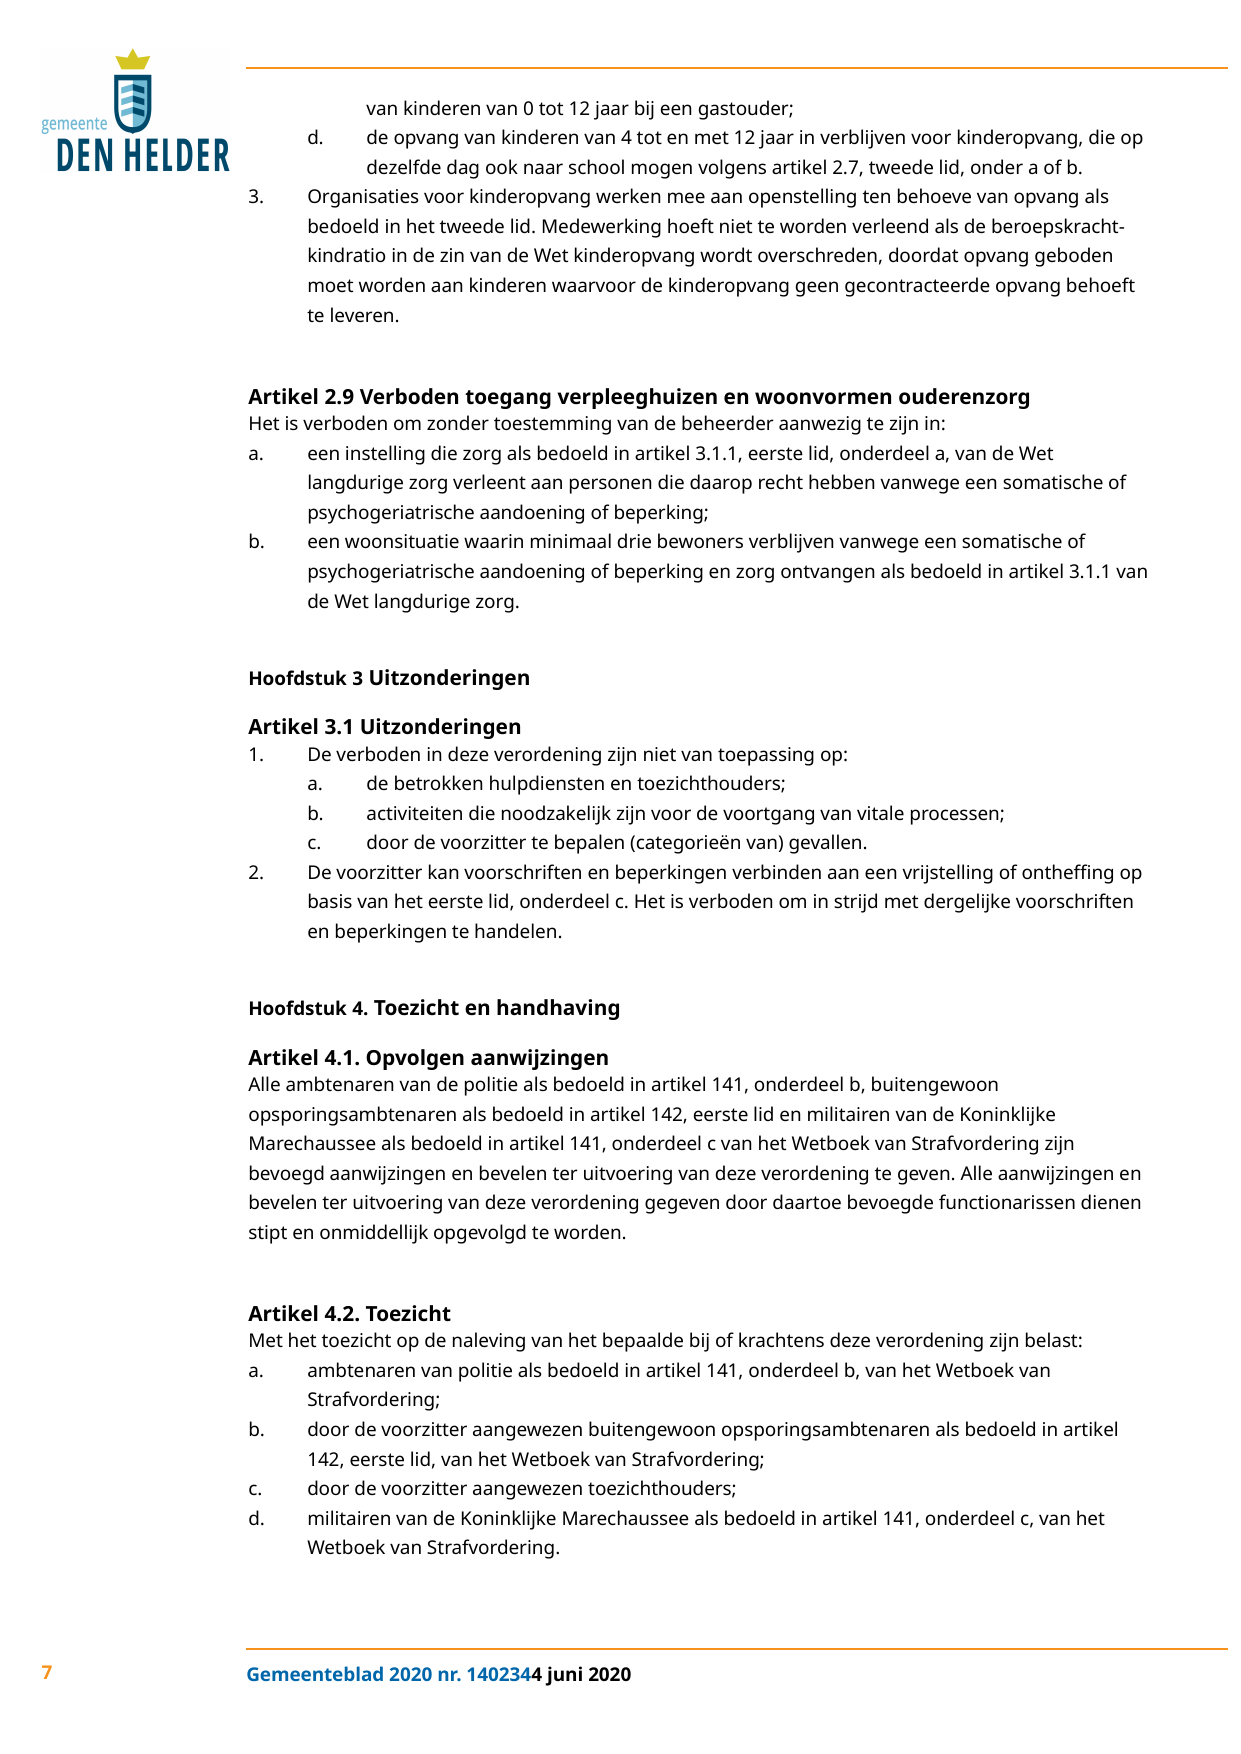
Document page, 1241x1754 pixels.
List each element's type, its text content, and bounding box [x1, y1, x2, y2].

list Organisaties voor kinderopvang werken mee aan openstelling ten behoeve van opvang als bedoeld in het tweede lid. Medewerking hoeft niet te worden verleend als de beroepskracht-kindratio in de zin van de Wet kinderopvang wordt overschreden, doordat opvang geboden moet worden aan kinderen waarvoor de kinderopvang geen gecontracteerde opvang behoeft te leveren. [248, 183, 1152, 328]
text Hoofdstuk 3 Uitzonderingen [248, 663, 1152, 691]
picture [63, 144, 68, 165]
text Het is verboden om zonder toestemming van de beheerder aanwezig te zijn in: [248, 410, 1152, 436]
text Artikel 2.9 Verboden toegang verpleeghuizen en woonvormen ouderenzorg [248, 382, 1152, 410]
list militairen van de Koninklijke Marechaussee als bedoeld in artikel 141, onderdeel c, van het Wetboek van Strafvordering. [248, 1505, 1152, 1560]
text Artikel 3.1 Uitzonderingen [248, 712, 1152, 741]
list een woonsituatie waarin minimaal drie bewoners verblijven vanwege een somatische of psychogeriatrische aandoening of beperking en zorg ontvangen als bedoeld in artikel 3.1.1 van de Wet langdurige zorg. [248, 529, 1152, 613]
text Alle ambtenaren van de politie als bedoeld in artikel 141, onderdeel b, buitengewoon opsporingsambtenaren als bedoeld in artikel 142, eerste lid en militairen van de Koninklijke Marechaussee als bedoeld in artikel 141, onderdeel c van het Wetboek van Strafvordering zijn bevoegd aanwijzingen en bevelen ter uitvoering van deze verordening te geven. Alle aanwijzingen en bevelen ter uitvoering van deze verordening gegeven door daartoe bevoegde functionarissen dienen stipt en onmiddellijk opgevolgd te worden. [248, 1071, 1152, 1245]
list een instelling die zorg als bedoeld in artikel 3.1.1, eerste lid, onderdeel a, van de Wet langdurige zorg verleent aan personen die daarop recht hebben vanwege een somatische of psychogeriatrische aandoening of beperking; [248, 440, 1152, 525]
list door de voorzitter aangewezen toezichthouders; [248, 1475, 1152, 1501]
list de opvang van kinderen van 4 tot en met 12 jaar in verblijven voor kinderopvang, die op dezelfde dag ook naar school mogen volgens artikel 2.7, tweede lid, onder a of b. [307, 124, 1152, 180]
list door de voorzitter te bepalen (categorieën van) gevallen. [307, 829, 1152, 855]
picture [182, 144, 187, 165]
picture [220, 160, 224, 172]
picture [100, 154, 106, 172]
text Artikel 4.2. Toezicht [248, 1299, 1152, 1327]
picture [41, 47, 231, 172]
list De voorzitter kan voorschriften en beperkingen verbinden aan een vrijstelling of ontheffing op basis van het eerste lid, onderdeel c. Het is verboden om in strijd met dergelijke voorschriften en beperkingen te handelen. [248, 859, 1152, 944]
list ambtenaren van politie als bedoeld in artikel 141, onderdeel b, van het Wetboek van Strafvordering; [248, 1357, 1152, 1412]
list van kinderen van 0 tot 12 jaar bij een gastouder; [307, 95, 1152, 121]
text Met het toezicht op de naleving van het bepaalde bij of krachtens deze verordening zijn belast: [248, 1327, 1152, 1353]
text Artikel 4.1. Opvolgen aanwijzingen [248, 1043, 1152, 1071]
text Hoofdstuk 4. Toezicht en handhaving [248, 993, 1152, 1022]
list de betrokken hulpdiensten en toezichthouders; [307, 770, 1152, 796]
list activiteiten die noodzakelijk zijn voor de voortgang van vitale processen; [307, 800, 1152, 826]
list De verboden in deze verordening zijn niet van toepassing op: [248, 741, 1152, 766]
picture [130, 157, 135, 172]
list door de voorzitter aangewezen buitengewoon opsporingsambtenaren als bedoeld in artikel 142, eerste lid, van het Wetboek van Strafvordering; [248, 1416, 1152, 1472]
